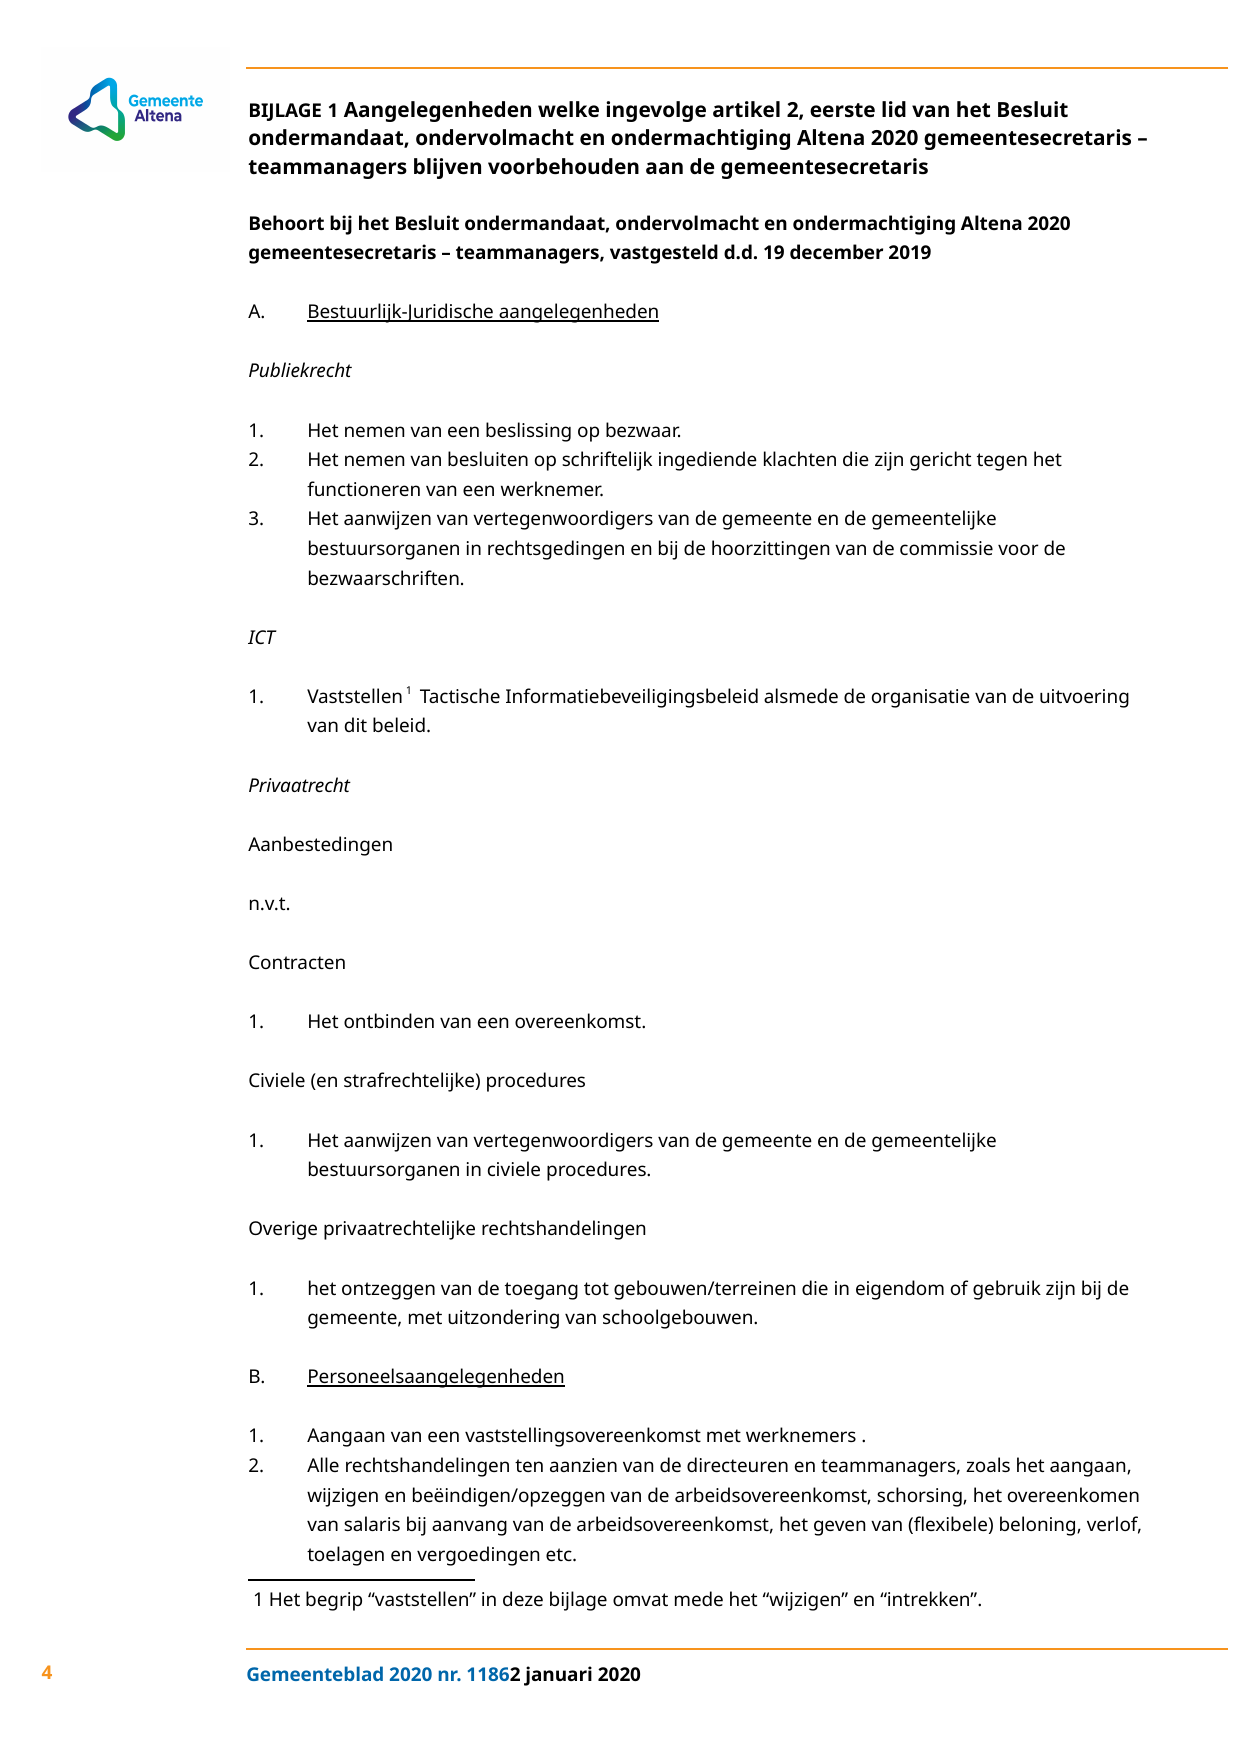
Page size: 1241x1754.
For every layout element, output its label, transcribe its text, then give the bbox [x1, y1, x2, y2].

text Privaatrecht [248, 772, 1152, 798]
list Het nemen van besluiten op schriftelijk ingediende klachten die zijn gericht tegen het functioneren van een werknemer. [248, 446, 1152, 502]
list Het aanwijzen van vertegenwoordigers van de gemeente en de gemeentelijke bestuursorganen in civiele procedures. [248, 1127, 1152, 1182]
list het ontzeggen van de toegang tot gebouwen/terreinen die in eigendom of gebruik zijn bij de gemeente, met uitzondering van schoolgebouwen. [248, 1275, 1152, 1330]
text Overige privaatrechtelijke rechtshandelingen [248, 1216, 1152, 1241]
list Het nemen van een beslissing op bezwaar. [248, 417, 1152, 443]
text Behoort bij het Besluit ondermandaat, ondervolmacht en ondermachtiging Altena 2020 gemeentesecretaris – teammanagers, vastgesteld d.d. 19 december 2019 [248, 210, 1152, 265]
list Alle rechtshandelingen ten aanzien van de directeuren en teammanagers, zoals het aangaan, wijzigen en beëindigen/opzeggen van de arbeidsovereenkomst, schorsing, het overeenkomen van salaris bij aanvang van de arbeidsovereenkomst, het geven van (flexibele) beloning, verlof, toelagen en vergoedingen etc. [248, 1452, 1152, 1567]
list Het begrip “vaststellen” in deze bijlage omvat mede het “wijzigen” en “intrekken”. [248, 1586, 1152, 1612]
text ICT [248, 624, 1152, 650]
text Publiekrecht [248, 358, 1152, 383]
list Het aanwijzen van vertegenwoordigers van de gemeente en de gemeentelijke bestuursorganen in rechtsgedingen en bij de hoorzittingen van de commissie voor de bezwaarschriften. [248, 506, 1152, 591]
list Vaststellen Tactische Informatiebeveiligingsbeleid alsmede de organisatie van de uitvoering van dit beleid. [248, 683, 1152, 738]
list Bestuurlijk-Juridische aangelegenheden [248, 298, 1152, 324]
text Civiele (en strafrechtelijke) procedures [248, 1068, 1152, 1093]
text BIJLAGE 1 Aangelegenheden welke ingevolge artikel 2, eerste lid van het Besluit ondermandaat, ondervolmacht en ondermachtiging Altena 2020 gemeentesecretaris – teammanagers blijven voorbehouden aan de gemeentesecretaris [248, 95, 1152, 180]
list Het ontbinden van een overeenkomst. [248, 1008, 1152, 1034]
picture [41, 47, 231, 172]
list Personeelsaangelegenheden [248, 1363, 1152, 1389]
text Aanbestedingen [248, 831, 1152, 857]
text Contracten [248, 949, 1152, 975]
text n.v.t. [248, 890, 1152, 916]
list Aangaan van een vaststellingsovereenkomst met werknemers . [248, 1423, 1152, 1448]
